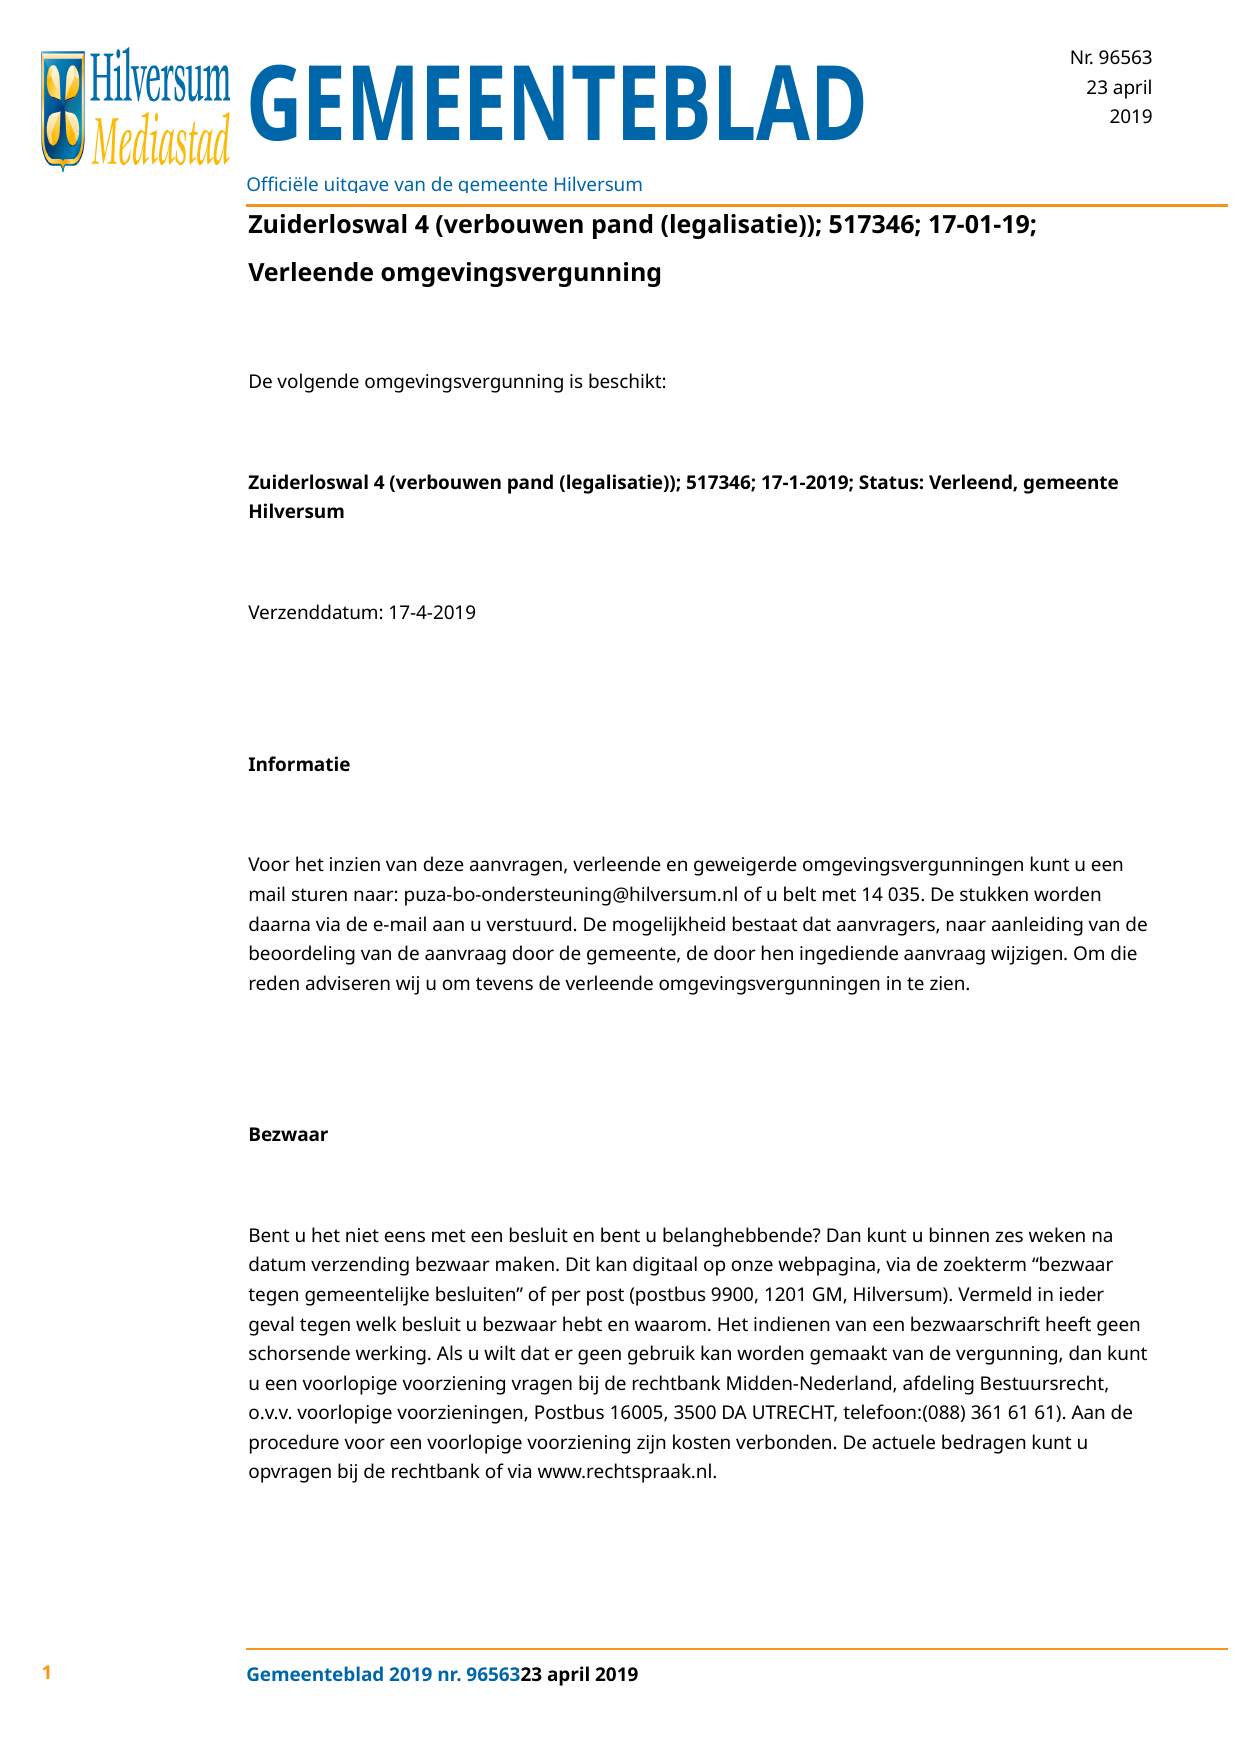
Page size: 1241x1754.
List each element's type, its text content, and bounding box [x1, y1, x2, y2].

text Zuiderloswal 4 (verbouwen pand (legalisatie)); 517346; 17-01-19; Verleende omgevingsvergunning [248, 207, 1152, 288]
text Zuiderloswal 4 (verbouwen pand (legalisatie)); 517346; 17-1-2019; Status: Verleend, gemeente Hilversum [248, 469, 1152, 524]
text Voor het inzien van deze aanvragen, verleende en geweigerde omgevingsvergunningen kunt u een mail sturen naar: puza-bo-ondersteuning@hilversum.nl of u belt met 14 035. De stukken worden daarna via de e-mail aan u verstuurd. De mogelijkheid bestaat dat aanvragers, naar aanleiding van de beoordeling van de aanvraag door de gemeente, de door hen ingediende aanvraag wijzigen. Om die reden adviseren wij u om tevens de verleende omgevingsvergunningen in te zien. [248, 852, 1152, 996]
text Bent u het niet eens met een besluit en bent u belanghebbende? Dan kunt u binnen zes weken na datum verzending bezwaar maken. Dit kan digitaal op onze webpagina, via de zoekterm “bezwaar tegen gemeentelijke besluiten” of per post (postbus 9900, 1201 GM, Hilversum). Vermeld in ieder geval tegen welk besluit u bezwaar hebt en waarom. Het indienen van een bezwaarschrift heeft geen schorsende werking. Als u wilt dat er geen gebruik kan worden gemaakt van de vergunning, dan kunt u een voorlopige voorziening vragen bij de rechtbank Midden-Nederland, afdeling Bestuursrecht, o.v.v. voorlopige voorzieningen, Postbus 16005, 3500 DA UTRECHT, telefoon:(088) 361 61 61). Aan de procedure voor een voorlopige voorziening zijn kosten verbonden. De actuele bedragen kunt u opvragen bij de rechtbank of via www.rechtspraak.nl. [248, 1222, 1152, 1484]
text Verzenddatum: 17-4-2019 [248, 599, 1152, 625]
text De volgende omgevingsvergunning is beschikt: [248, 368, 1152, 394]
text Informatie [248, 751, 1152, 777]
text Bezwaar [248, 1121, 1152, 1147]
picture [41, 47, 231, 172]
